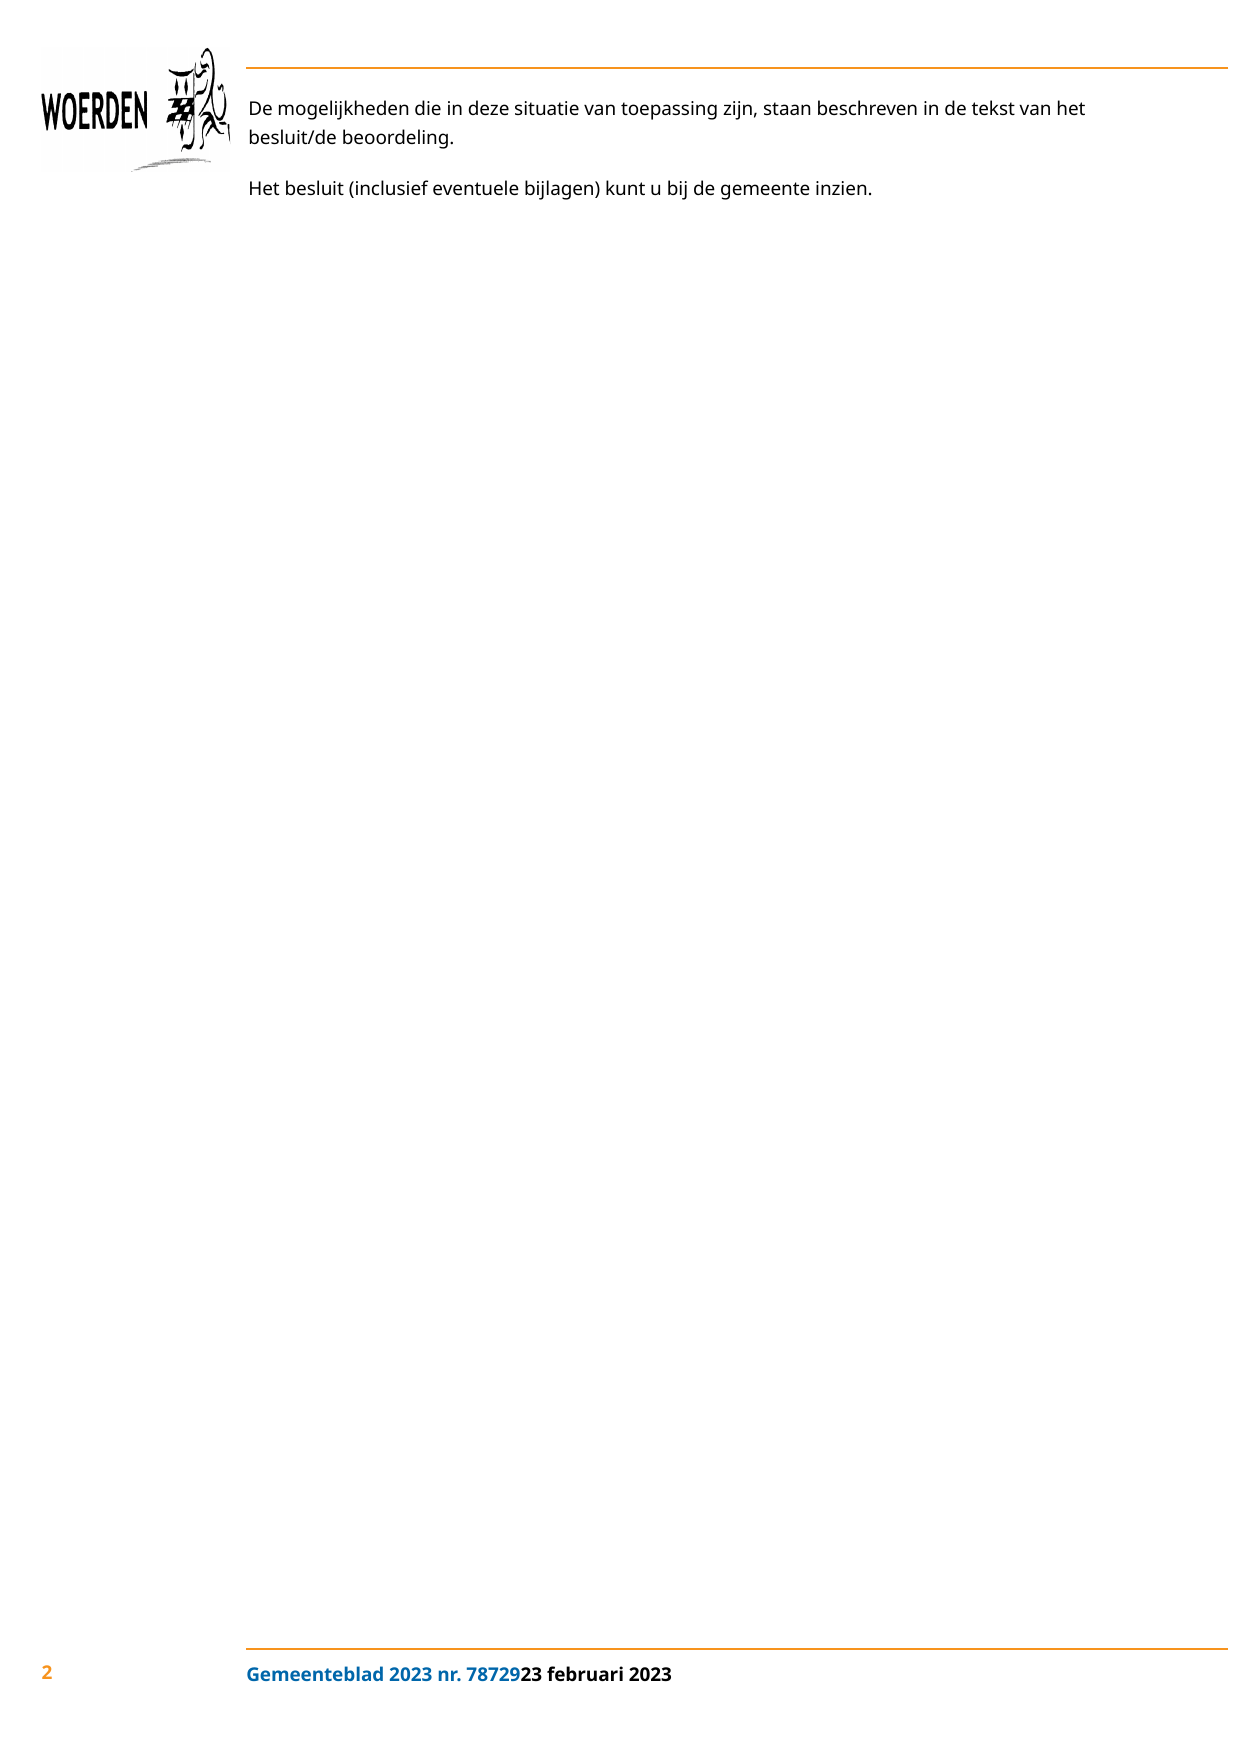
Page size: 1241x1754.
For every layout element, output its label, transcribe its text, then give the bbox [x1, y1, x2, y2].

text Het besluit (inclusief eventuele bijlagen) kunt u bij de gemeente inzien. [248, 175, 1152, 201]
picture [41, 47, 231, 172]
text De mogelijkheden die in deze situatie van toepassing zijn, staan beschreven in de tekst van het besluit/de beoordeling. [248, 95, 1152, 150]
